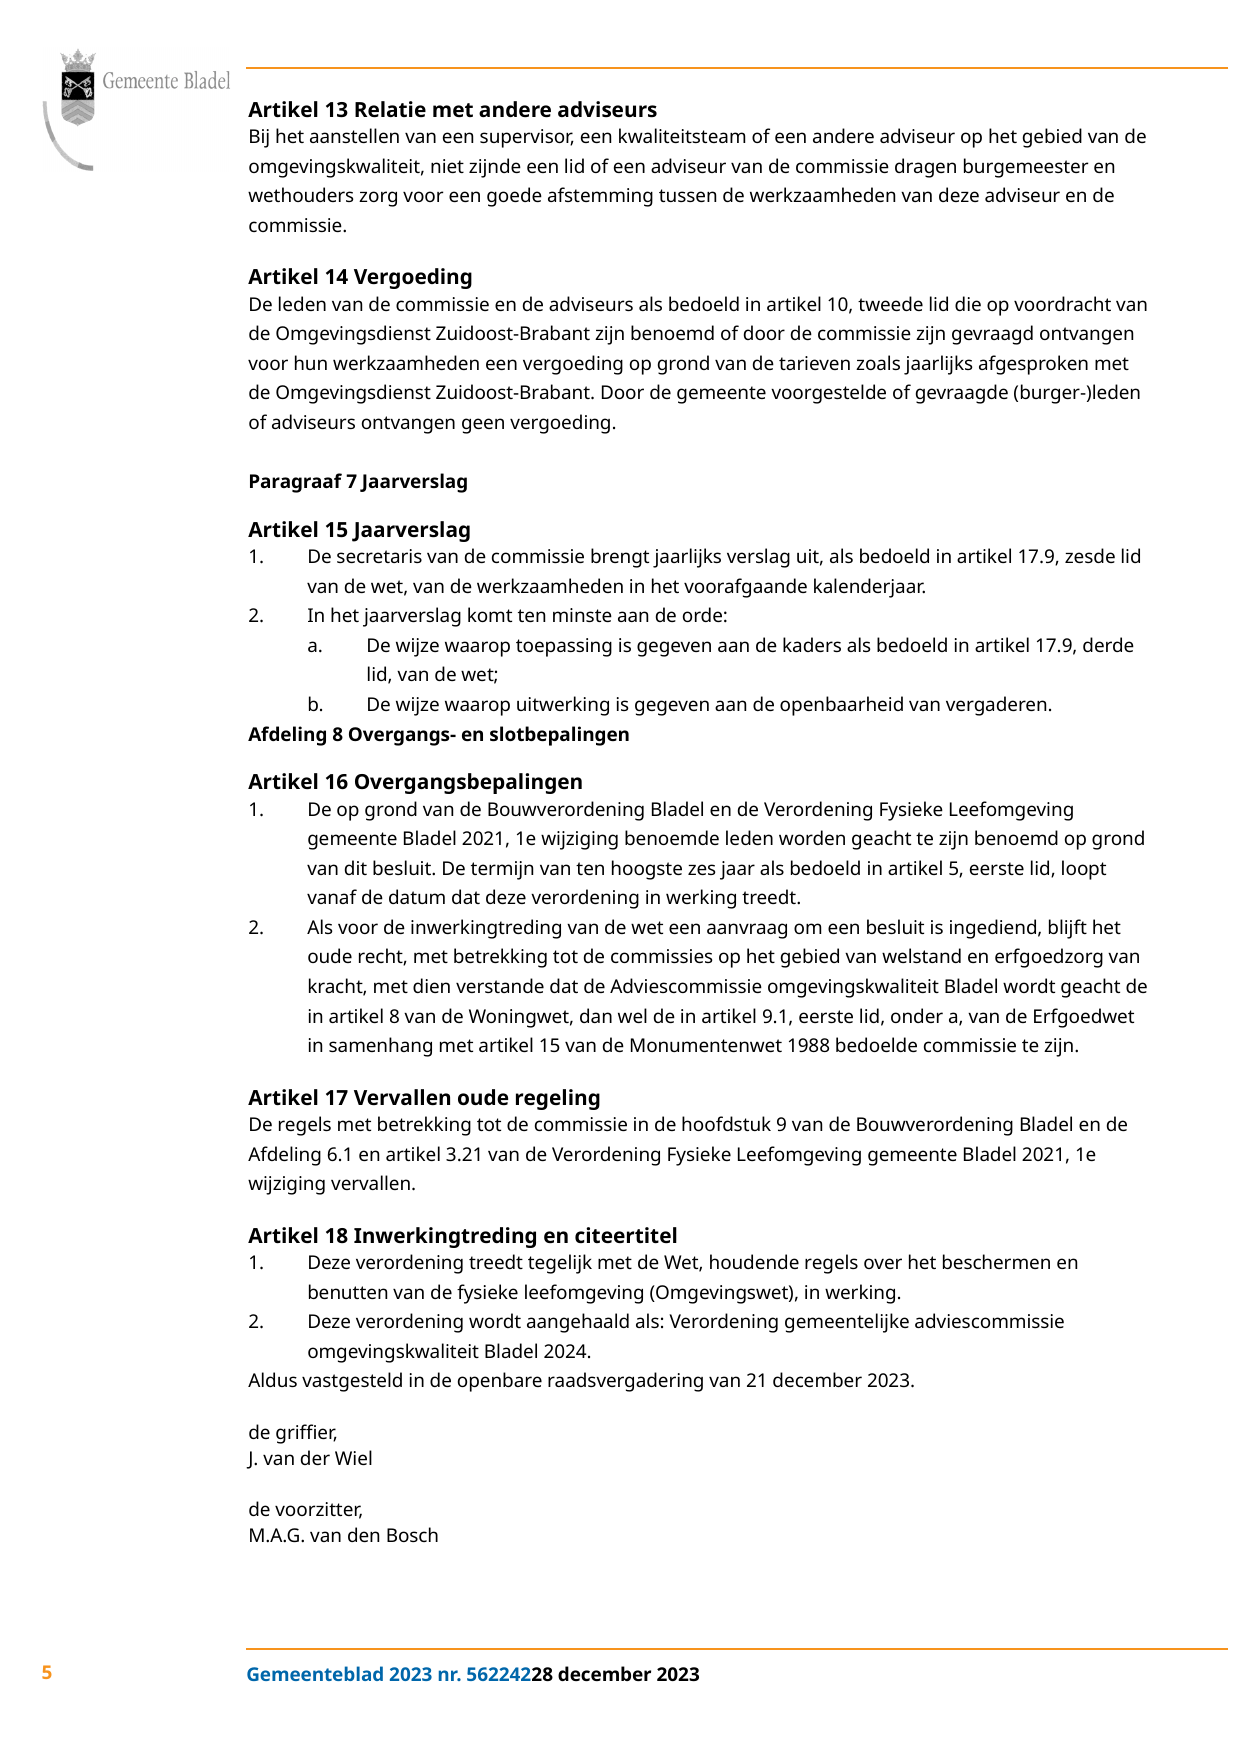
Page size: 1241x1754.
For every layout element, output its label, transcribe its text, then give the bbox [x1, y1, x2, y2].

text Afdeling 8 Overgangs- en slotbepalingen [248, 721, 1152, 747]
text Artikel 14 Vergoeding [248, 262, 1152, 291]
text J. van der Wiel [248, 1445, 1152, 1471]
text De leden van de commissie en de adviseurs als bedoeld in artikel 10, tweede lid die op voordracht van de Omgevingsdienst Zuidoost-Brabant zijn benoemd of door de commissie zijn gevraagd ontvangen voor hun werkzaamheden een vergoeding op grond van de tarieven zoals jaarlijks afgesproken met de Omgevingsdienst Zuidoost-Brabant. Door de gemeente voorgestelde of gevraagde (burger-)leden of adviseurs ontvangen geen vergoeding. [248, 291, 1152, 435]
text Aldus vastgesteld in de openbare raadsvergadering van 21 december 2023. [248, 1368, 1152, 1393]
text M.A.G. van den Bosch [248, 1522, 1152, 1548]
list De wijze waarop uitwerking is gegeven aan de openbaarheid van vergaderen. [307, 691, 1152, 717]
text Artikel 18 Inwerkingtreding en citeertitel [248, 1221, 1152, 1249]
picture [41, 47, 231, 172]
list Deze verordening treedt tegelijk met de Wet, houdende regels over het beschermen en benutten van de fysieke leefomgeving (Omgevingswet), in werking. [248, 1249, 1152, 1305]
text Artikel 15 Jaarverslag [248, 515, 1152, 543]
text Artikel 13 Relatie met andere adviseurs [248, 95, 1152, 123]
list Als voor de inwerkingtreding van de wet een aanvraag om een besluit is ingediend, blijft het oude recht, met betrekking tot de commissies op het gebied van welstand en erfgoedzorg van kracht, met dien verstande dat de Adviescommissie omgevingskwaliteit Bladel wordt geacht de in artikel 8 van de Woningwet, dan wel de in artikel 9.1, eerste lid, onder a, van de Erfgoedwet in samenhang met artikel 15 van de Monumentenwet 1988 bedoelde commissie te zijn. [248, 914, 1152, 1058]
list Deze verordening wordt aangehaald als: Verordening gemeentelijke adviescommissie omgevingskwaliteit Bladel 2024. [248, 1308, 1152, 1364]
text de griffier, [248, 1419, 1152, 1445]
text Paragraaf 7 Jaarverslag [248, 468, 1152, 494]
list De wijze waarop toepassing is gegeven aan de kaders als bedoeld in artikel 17.9, derde lid, van de wet; [307, 632, 1152, 687]
text De regels met betrekking tot de commissie in de hoofdstuk 9 van de Bouwverordening Bladel en de Afdeling 6.1 en artikel 3.21 van de Verordening Fysieke Leefomgeving gemeente Bladel 2021, 1e wijziging vervallen. [248, 1111, 1152, 1196]
list De op grond van de Bouwverordening Bladel en de Verordening Fysieke Leefomgeving gemeente Bladel 2021, 1e wijziging benoemde leden worden geacht te zijn benoemd op grond van dit besluit. De termijn van ten hoogste zes jaar als bedoeld in artikel 5, eerste lid, loopt vanaf de datum dat deze verordening in werking treedt. [248, 796, 1152, 910]
text Artikel 17 Vervallen oude regeling [248, 1083, 1152, 1111]
list In het jaarverslag komt ten minste aan de orde: [248, 602, 1152, 628]
text de voorzitter, [248, 1496, 1152, 1522]
text Bij het aanstellen van een supervisor, een kwaliteitsteam of een andere adviseur op het gebied van de omgevingskwaliteit, niet zijnde een lid of een adviseur van de commissie dragen burgemeester en wethouders zorg voor een goede afstemming tussen de werkzaamheden van deze adviseur en de commissie. [248, 123, 1152, 238]
text Artikel 16 Overgangsbepalingen [248, 767, 1152, 796]
list De secretaris van de commissie brengt jaarlijks verslag uit, als bedoeld in artikel 17.9, zesde lid van de wet, van de werkzaamheden in het voorafgaande kalenderjaar. [248, 543, 1152, 599]
